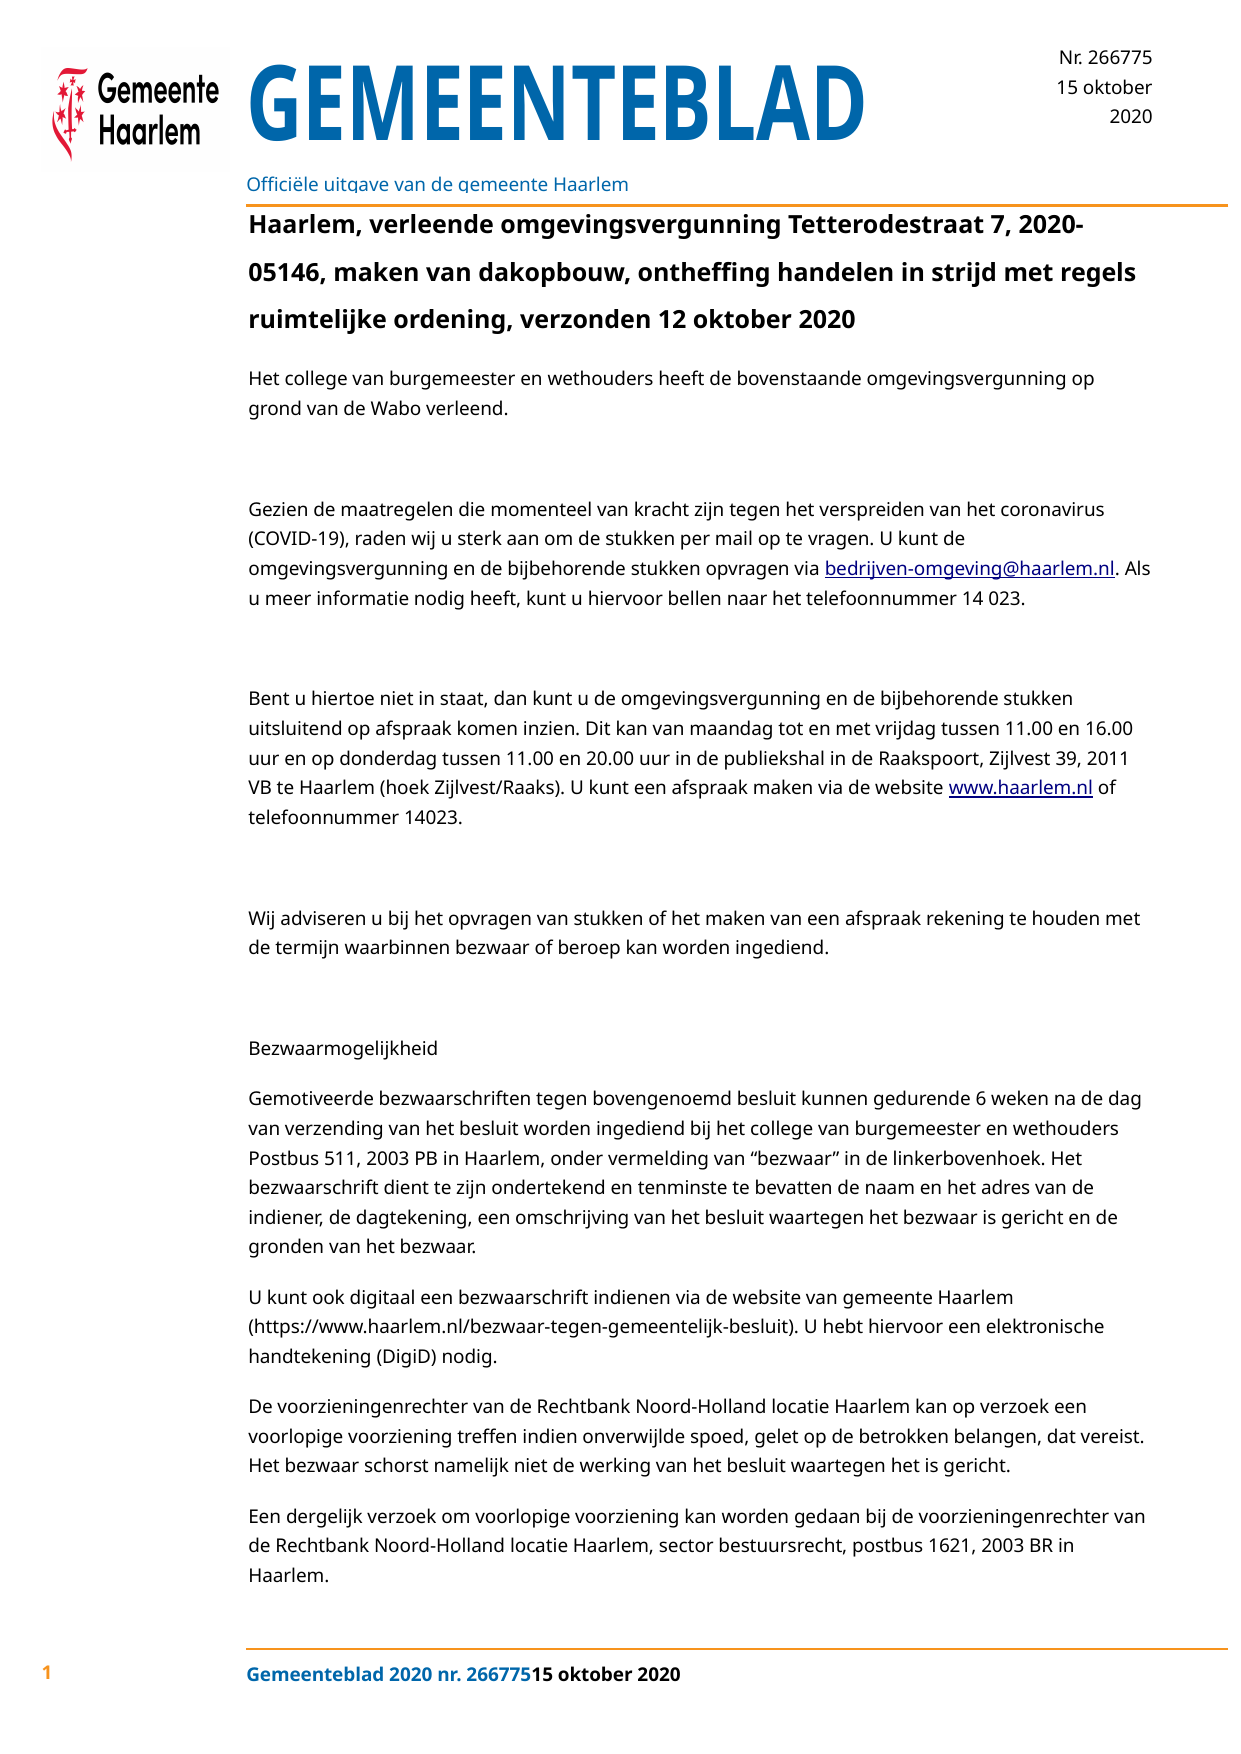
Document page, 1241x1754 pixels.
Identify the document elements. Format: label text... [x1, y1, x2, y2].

text U kunt ook digitaal een bezwaarschrift indienen via de website van gemeente Haarlem (https://www.haarlem.nl/bezwaar-tegen-gemeentelijk-besluit). U hebt hiervoor een elektronische handtekening (DigiD) nodig. [248, 1284, 1152, 1369]
text De voorzieningenrechter van de Rechtbank Noord-Holland locatie Haarlem kan op verzoek een voorlopige voorziening treffen indien onverwijlde spoed, gelet op de betrokken belangen, dat vereist. Het bezwaar schorst namelijk niet de werking van het besluit waartegen het is gericht. [248, 1393, 1152, 1478]
text Gezien de maatregelen die momenteel van kracht zijn tegen het verspreiden van het coronavirus (COVID-19), raden wij u sterk aan om de stukken per mail op te vragen. U kunt de omgevingsvergunning en de bijbehorende stukken opvragen via bedrijven-omgeving@haarlem.nl. Als u meer informatie nodig heeft, kunt u hiervoor bellen naar het telefoonnummer 14 023. [248, 496, 1152, 610]
text Gemotiveerde bezwaarschriften tegen bovengenoemd besluit kunnen gedurende 6 weken na de dag van verzending van het besluit worden ingediend bij het college van burgemeester en wethouders Postbus 511, 2003 PB in Haarlem, onder vermelding van “bezwaar” in de linkerbovenhoek. Het bezwaarschrift dient te zijn ondertekend en tenminste te bevatten de naam en het adres van de indiener, de dagtekening, een omschrijving van het besluit waartegen het bezwaar is gericht en de gronden van het bezwaar. [248, 1086, 1152, 1259]
text Bent u hiertoe niet in staat, dan kunt u de omgevingsvergunning en de bijbehorende stukken uitsluitend op afspraak komen inzien. Dit kan van maandag tot en met vrijdag tussen 11.00 en 16.00 uur en op donderdag tussen 11.00 en 20.00 uur in de publiekshal in de Raakspoort, Zijlvest 39, 2011 VB te Haarlem (hoek Zijlvest/Raaks). U kunt een afspraak maken via de website www.haarlem.nl of telefoonnummer 14023. [248, 686, 1152, 829]
text Wij adviseren u bij het opvragen van stukken of het maken van een afspraak rekening te houden met de termijn waarbinnen bezwaar of beroep kan worden ingediend. [248, 905, 1152, 960]
text Het college van burgemeester en wethouders heeft de bovenstaande omgevingsvergunning op grond van de Wabo verleend. [248, 366, 1152, 421]
text Haarlem, verleende omgevingsvergunning Tetterodestraat 7, 2020-05146, maken van dakopbouw, ontheffing handelen in strijd met regels ruimtelijke ordening, verzonden 12 oktober 2020 [248, 207, 1152, 336]
text Bezwaarmogelijkheid [248, 1035, 1152, 1061]
text Een dergelijk verzoek om voorlopige voorziening kan worden gedaan bij de voorzieningenrechter van de Rechtbank Noord-Holland locatie Haarlem, sector bestuursrecht, postbus 1621, 2003 BR in Haarlem. [248, 1503, 1152, 1588]
picture [41, 47, 231, 172]
